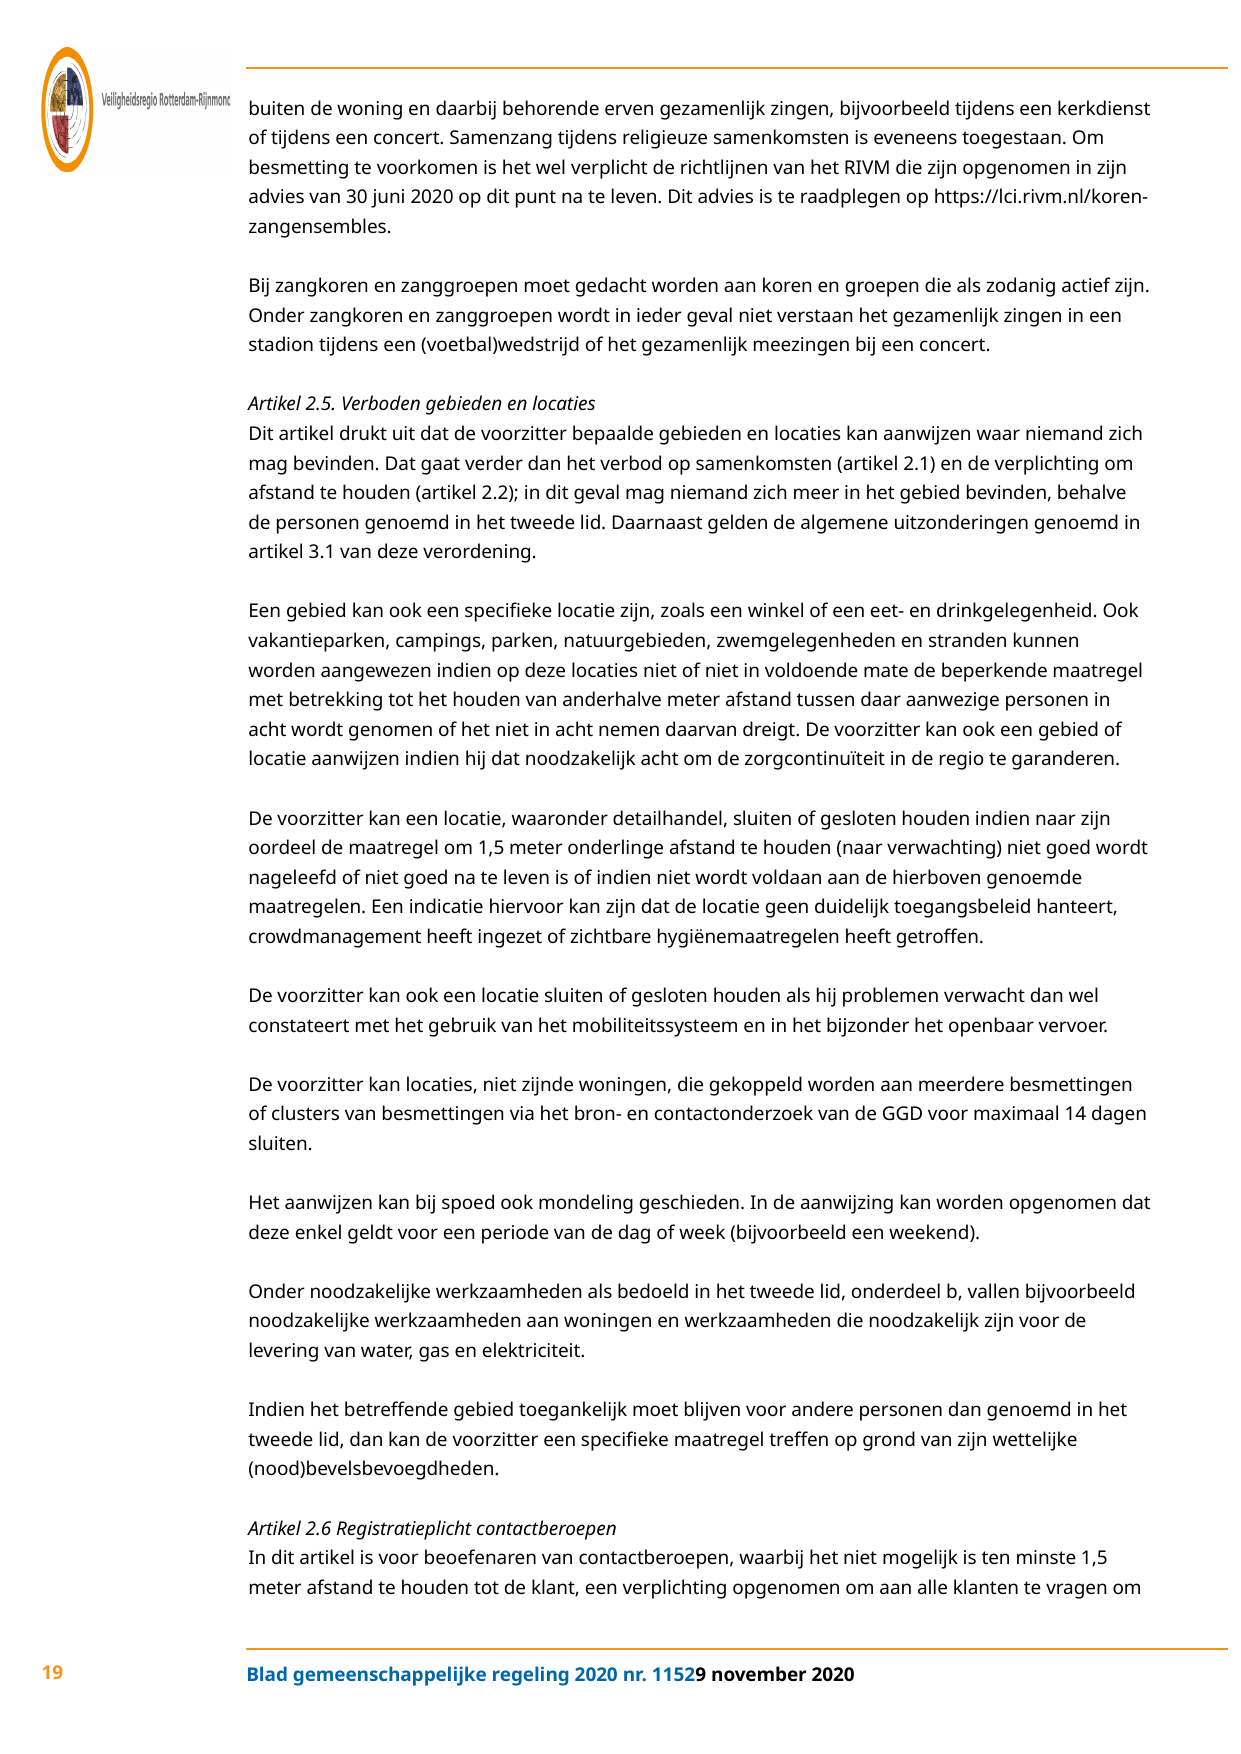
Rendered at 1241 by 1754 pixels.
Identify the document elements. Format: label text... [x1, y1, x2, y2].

text Onder noodzakelijke werkzaamheden als bedoeld in het tweede lid, onderdeel b, vallen bijvoorbeeld noodzakelijke werkzaamheden aan woningen en werkzaamheden die noodzakelijk zijn voor de levering van water, gas en elektriciteit. [248, 1278, 1152, 1363]
text De voorzitter kan locaties, niet zijnde woningen, die gekoppeld worden aan meerdere besmettingen of clusters van besmettingen via het bron- en contactonderzoek van de GGD voor maximaal 14 dagen sluiten. [248, 1071, 1152, 1156]
text Dit artikel drukt uit dat de voorzitter bepaalde gebieden en locaties kan aanwijzen waar niemand zich mag bevinden. Dat gaat verder dan het verbod op samenkomsten (artikel 2.1) en de verplichting om afstand te houden (artikel 2.2); in dit geval mag niemand zich meer in het gebied bevinden, behalve de personen genoemd in het tweede lid. Daarnaast gelden de algemene uitzonderingen genoemd in artikel 3.1 van deze verordening. [248, 420, 1152, 564]
text buiten de woning en daarbij behorende erven gezamenlijk zingen, bijvoorbeeld tijdens een kerkdienst of tijdens een concert. Samenzang tijdens religieuze samenkomsten is eveneens toegestaan. Om besmetting te voorkomen is het wel verplicht de richtlijnen van het RIVM die zijn opgenomen in zijn advies van 30 juni 2020 op dit punt na te leven. Dit advies is te raadplegen op https://lci.rivm.nl/koren-zangensembles. [248, 95, 1152, 239]
text Een gebied kan ook een specifieke locatie zijn, zoals een winkel of een eet- en drinkgelegenheid. Ook vakantieparken, campings, parken, natuurgebieden, zwemgelegenheden en stranden kunnen worden aangewezen indien op deze locaties niet of niet in voldoende mate de beperkende maatregel met betrekking tot het houden van anderhalve meter afstand tussen daar aanwezige personen in acht wordt genomen of het niet in acht nemen daarvan dreigt. De voorzitter kan ook een gebied of locatie aanwijzen indien hij dat noodzakelijk acht om de zorgcontinuïteit in de regio te garanderen. [248, 598, 1152, 771]
text De voorzitter kan een locatie, waaronder detailhandel, sluiten of gesloten houden indien naar zijn oordeel de maatregel om 1,5 meter onderlinge afstand te houden (naar verwachting) niet goed wordt nageleefd of niet goed na te leven is of indien niet wordt voldaan aan de hierboven genoemde maatregelen. Een indicatie hiervoor kan zijn dat de locatie geen duidelijk toegangsbeleid hanteert, crowdmanagement heeft ingezet of zichtbare hygiënemaatregelen heeft getroffen. [248, 805, 1152, 949]
text De voorzitter kan ook een locatie sluiten of gesloten houden als hij problemen verwacht dan wel constateert met het gebruik van het mobiliteitssysteem en in het bijzonder het openbaar vervoer. [248, 982, 1152, 1038]
text Indien het betreffende gebied toegankelijk moet blijven voor andere personen dan genoemd in het tweede lid, dan kan de voorzitter een specifieke maatregel treffen op grond van zijn wettelijke (nood)bevelsbevoegdheden. [248, 1396, 1152, 1481]
text Artikel 2.5. Verboden gebieden en locaties [248, 391, 1152, 416]
text Bij zangkoren en zanggroepen moet gedacht worden aan koren en groepen die als zodanig actief zijn. Onder zangkoren en zanggroepen wordt in ieder geval niet verstaan het gezamenlijk zingen in een stadion tijdens een (voetbal)wedstrijd of het gezamenlijk meezingen bij een concert. [248, 272, 1152, 357]
text Het aanwijzen kan bij spoed ook mondeling geschieden. In de aanwijzing kan worden opgenomen dat deze enkel geldt voor een periode van de dag of week (bijvoorbeeld een weekend). [248, 1189, 1152, 1245]
text Artikel 2.6 Registratieplicht contactberoepen [248, 1515, 1152, 1541]
text In dit artikel is voor beoefenaren van contactberoepen, waarbij het niet mogelijk is ten minste 1,5 meter afstand te houden tot de klant, een verplichting opgenomen om aan alle klanten te vragen om [248, 1544, 1152, 1600]
picture [41, 47, 231, 172]
